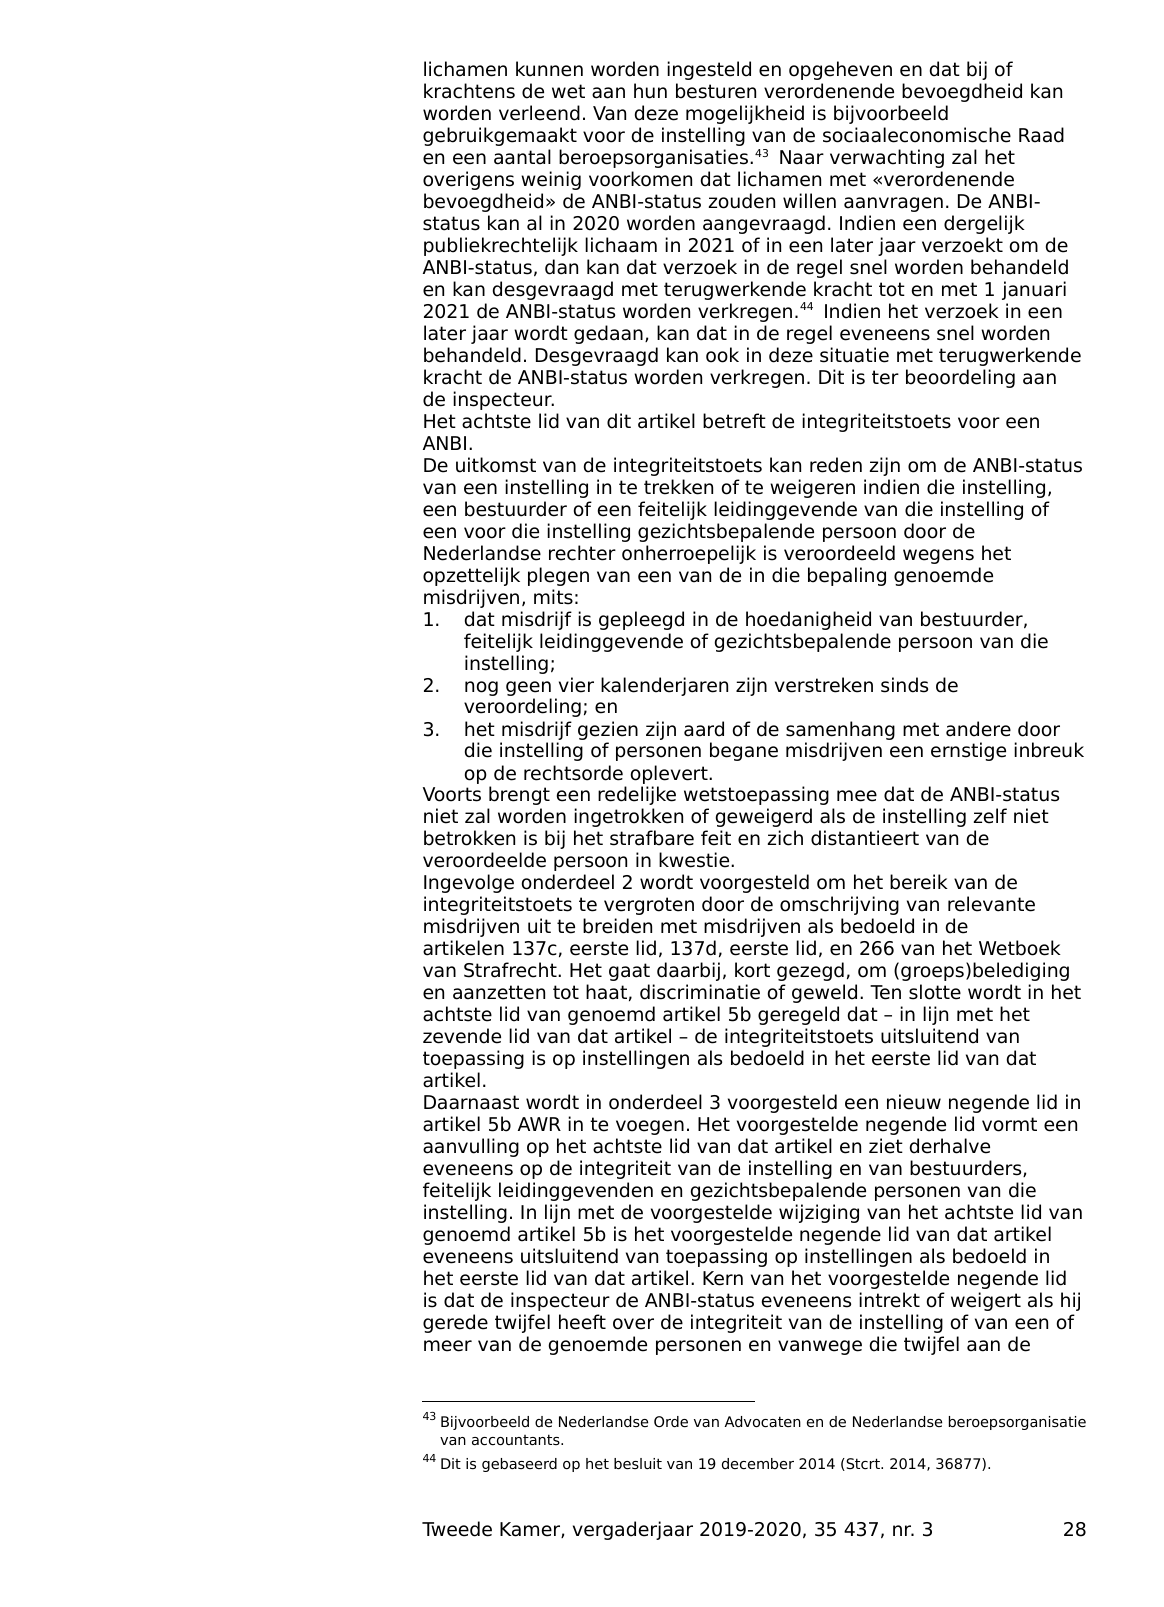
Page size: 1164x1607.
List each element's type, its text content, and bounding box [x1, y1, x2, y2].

text 2. nog geen vier kalenderjaren zijn verstreken sinds de veroordeling; en [422, 674, 1087, 718]
text Bijvoorbeeld de Nederlandse Orde van Advocaten en de Nederlandse beroepsorganisatie van accountants. [422, 1410, 1087, 1449]
text lichamen kunnen worden ingesteld en opgeheven en dat bij of krachtens de wet aan hun besturen verordenende bevoegdheid kan worden verleend. Van deze mogelijkheid is bijvoorbeeld gebruikgemaakt voor de instelling van de sociaaleconomische Raad en een aantal beroepsorganisaties. Naar verwachting zal het overigens weinig voorkomen dat lichamen met «verordenende bevoegdheid» de ANBI-status zouden willen aanvragen. De ANBI-status kan al in 2020 worden aangevraagd. Indien een dergelijk publiekrechtelijk lichaam in 2021 of in een later jaar verzoekt om de ANBI-status, dan kan dat verzoek in de regel snel worden behandeld en kan desgevraagd met terugwerkende kracht tot en met 1 januari 2021 de ANBI-status worden verkregen. Indien het verzoek in een later jaar wordt gedaan, kan dat in de regel eveneens snel worden behandeld. Desgevraagd kan ook in deze situatie met terugwerkende kracht de ANBI-status worden verkregen. Dit is ter beoordeling aan de inspecteur. [422, 59, 1087, 411]
text 3. het misdrijf gezien zijn aard of de samenhang met andere door die instelling of personen begane misdrijven een ernstige inbreuk op de rechtsorde oplevert. [422, 718, 1087, 784]
text Voorts brengt een redelijke wetstoepassing mee dat de ANBI-status niet zal worden ingetrokken of geweigerd als de instelling zelf niet betrokken is bij het strafbare feit en zich distantieert van de veroordeelde persoon in kwestie. [422, 784, 1087, 872]
text Daarnaast wordt in onderdeel 3 voorgesteld een nieuw negende lid in artikel 5b AWR in te voegen. Het voorgestelde negende lid vormt een aanvulling op het achtste lid van dat artikel en ziet derhalve eveneens op de integriteit van de instelling en van bestuurders, feitelijk leidinggevenden en gezichtsbepalende personen van die instelling. In lijn met de voorgestelde wijziging van het achtste lid van genoemd artikel 5b is het voorgestelde negende lid van dat artikel eveneens uitsluitend van toepassing op instellingen als bedoeld in het eerste lid van dat artikel. Kern van het voorgestelde negende lid is dat de inspecteur de ANBI-status eveneens intrekt of weigert als hij gerede twijfel heeft over de integriteit van de instelling of van een of meer van de genoemde personen en vanwege die twijfel aan de [422, 1092, 1087, 1356]
text De uitkomst van de integriteitstoets kan reden zijn om de ANBI-status van een instelling in te trekken of te weigeren indien die instelling, een bestuurder of een feitelijk leidinggevende van die instelling of een voor die instelling gezichtsbepalende persoon door de Nederlandse rechter onherroepelijk is veroordeeld wegens het opzettelijk plegen van een van de in die bepaling genoemde misdrijven, mits: [422, 455, 1087, 608]
text Dit is gebaseerd op het besluit van 19 december 2014 (Stcrt. 2014, 36877). [422, 1452, 1087, 1474]
text 1. dat misdrijf is gepleegd in de hoedanigheid van bestuurder, feitelijk leidinggevende of gezichtsbepalende persoon van die instelling; [422, 608, 1087, 674]
text Het achtste lid van dit artikel betreft de integriteitstoets voor een ANBI. [422, 411, 1087, 455]
text Ingevolge onderdeel 2 wordt voorgesteld om het bereik van de integriteitstoets te vergroten door de omschrijving van relevante misdrijven uit te breiden met misdrijven als bedoeld in de artikelen 137c, eerste lid, 137d, eerste lid, en 266 van het Wetboek van Strafrecht. Het gaat daarbij, kort gezegd, om (groeps)belediging en aanzetten tot haat, discriminatie of geweld. Ten slotte wordt in het achtste lid van genoemd artikel 5b geregeld dat – in lijn met het zevende lid van dat artikel – de integriteitstoets uitsluitend van toepassing is op instellingen als bedoeld in het eerste lid van dat artikel. [422, 872, 1087, 1092]
